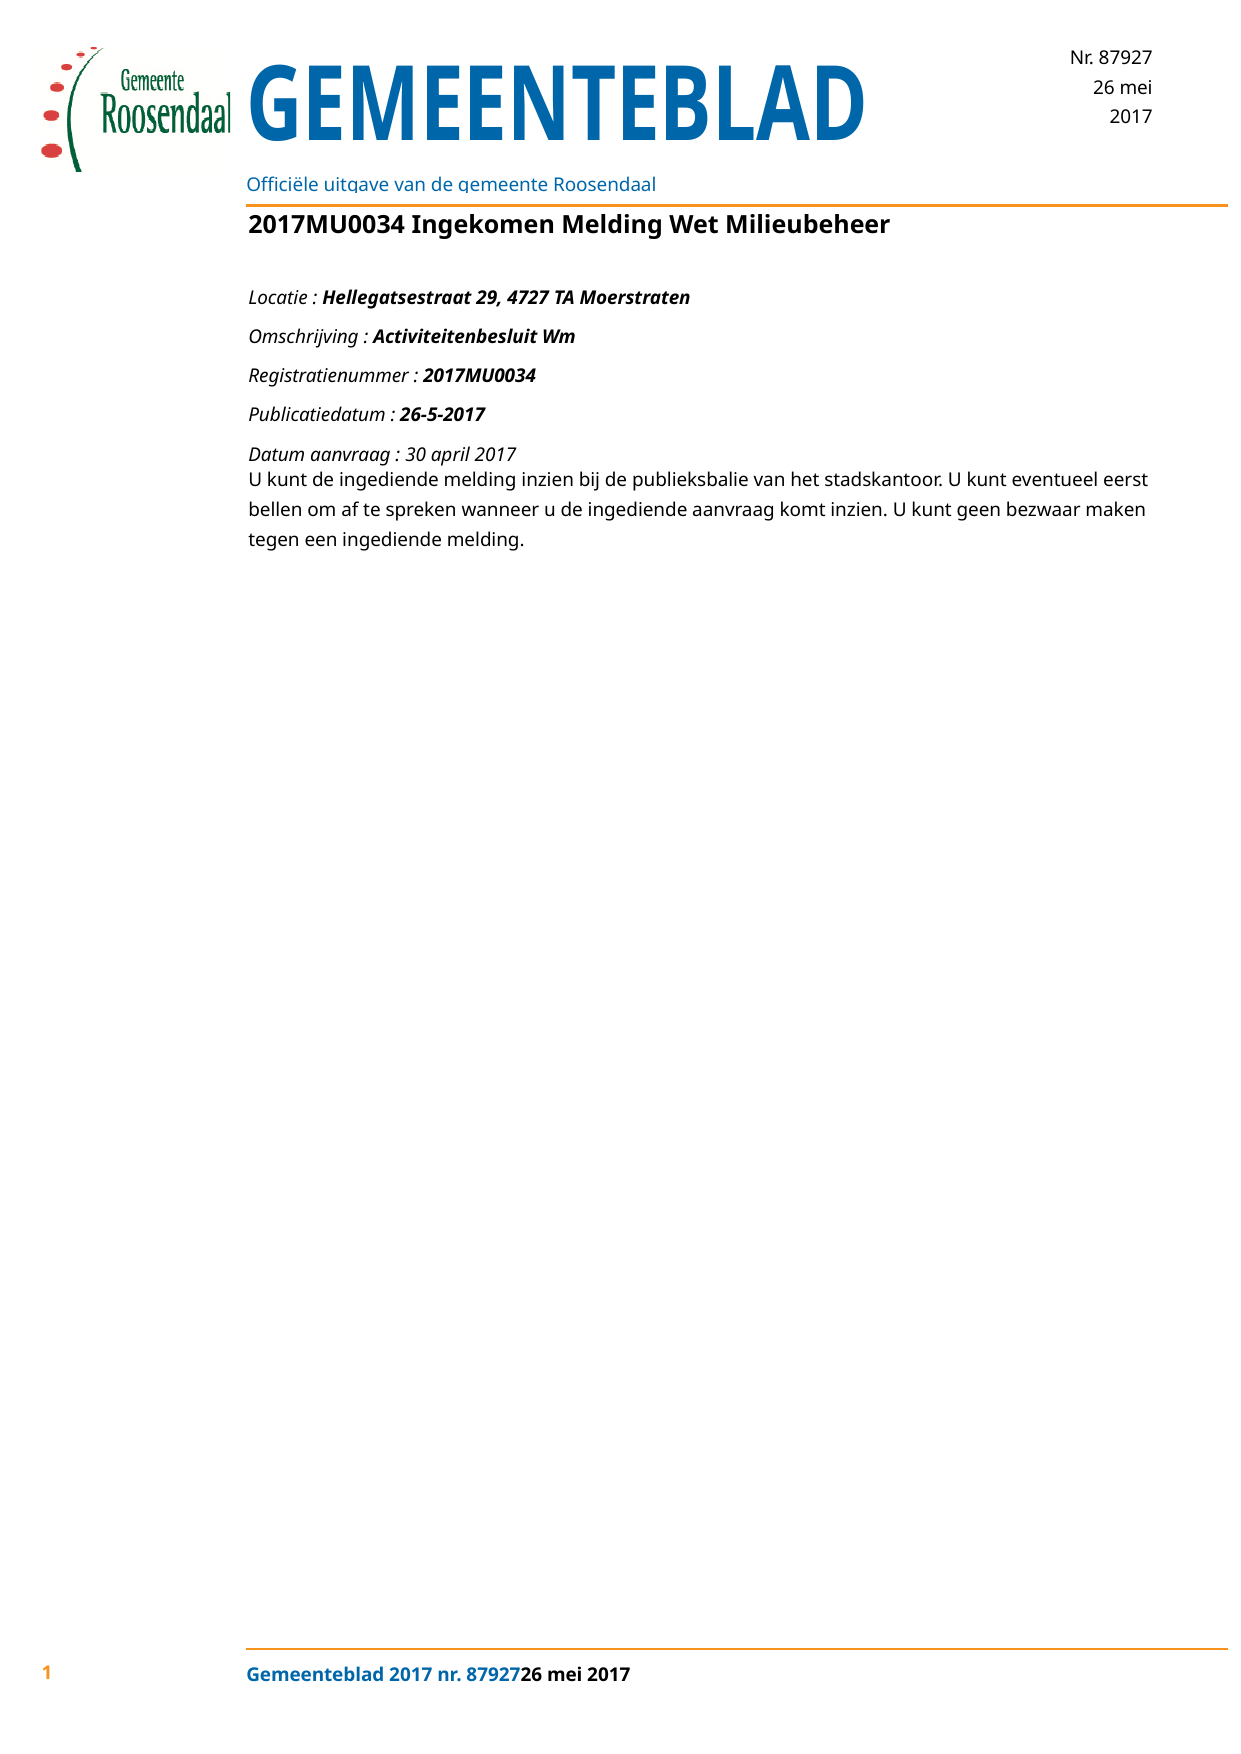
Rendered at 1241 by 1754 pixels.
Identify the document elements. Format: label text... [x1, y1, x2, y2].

picture [41, 47, 231, 172]
text 2017MU0034 Ingekomen Melding Wet Milieubeheer [248, 207, 1152, 241]
text Locatie : Hellegatsestraat 29, 4727 TA Moerstraten [248, 284, 1152, 309]
text U kunt de ingediende melding inzien bij de publieksbalie van het stadskantoor. U kunt eventueel eerst bellen om af te spreken wanneer u de ingediende aanvraag komt inzien. U kunt geen bezwaar maken tegen een ingediende melding. [248, 467, 1152, 552]
text Publicatiedatum : 26-5-2017 [248, 402, 1152, 427]
text Omschrijving : Activiteitenbesluit Wm [248, 323, 1152, 349]
text Datum aanvraag : 30 april 2017 [248, 441, 1152, 467]
text Registratienummer : 2017MU0034 [248, 362, 1152, 388]
